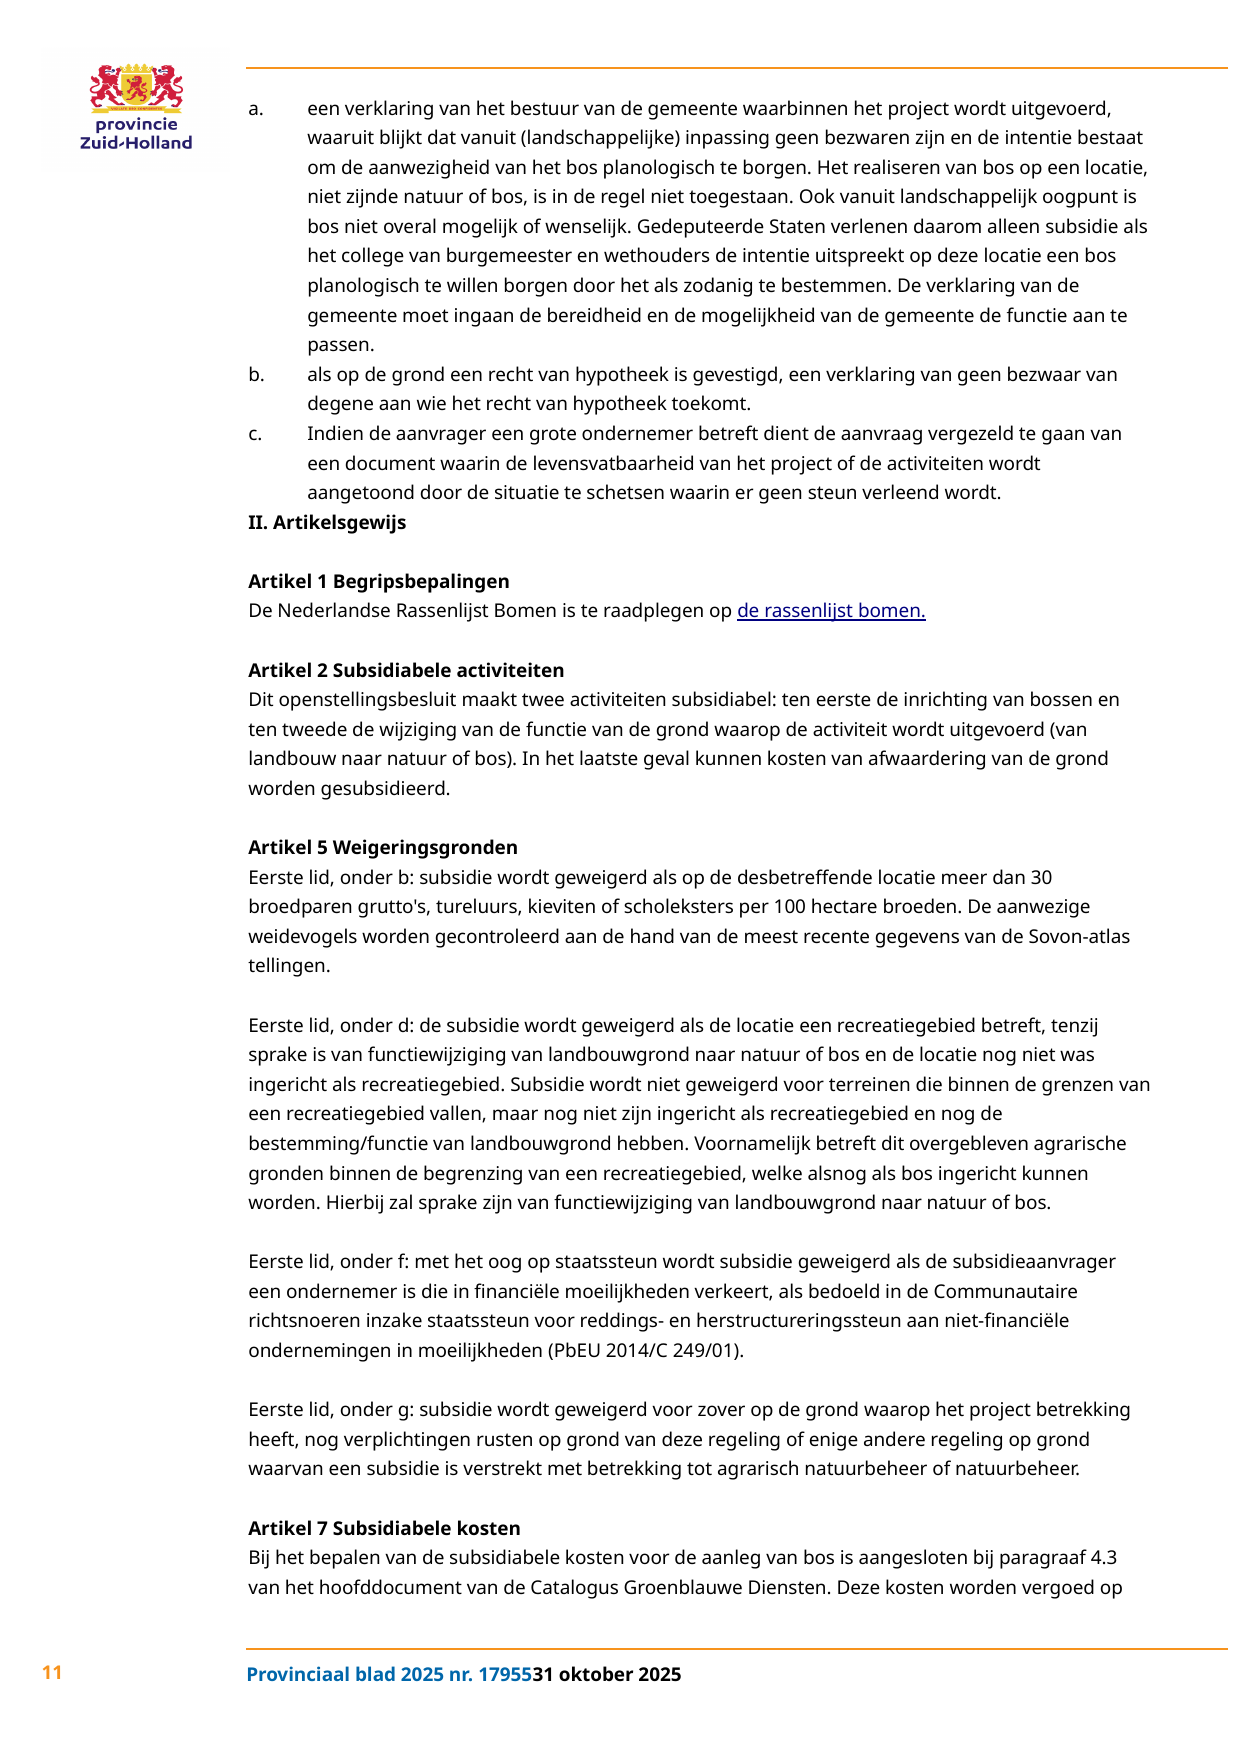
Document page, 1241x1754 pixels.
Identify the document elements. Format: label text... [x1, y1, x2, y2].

text Artikel 5 Weigeringsgronden [248, 834, 1152, 860]
list Indien de aanvrager een grote ondernemer betreft dient de aanvraag vergezeld te gaan van een document waarin de levensvatbaarheid van het project of de activiteiten wordt aangetoond door de situatie te schetsen waarin er geen steun verleend wordt. [248, 420, 1152, 505]
picture [41, 47, 231, 172]
text Eerste lid, onder b: subsidie wordt geweigerd als op de desbetreffende locatie meer dan 30 broedparen grutto's, tureluurs, kieviten of scholeksters per 100 hectare broeden. De aanwezige weidevogels worden gecontroleerd aan de hand van de meest recente gegevens van de Sovon-atlas tellingen. [248, 864, 1152, 978]
text Eerste lid, onder g: subsidie wordt geweigerd voor zover op de grond waarop het project betrekking heeft, nog verplichtingen rusten op grond van deze regeling of enige andere regeling op grond waarvan een subsidie is verstrekt met betrekking tot agrarisch natuurbeheer of natuurbeheer. [248, 1396, 1152, 1481]
text Artikel 2 Subsidiabele activiteiten [248, 657, 1152, 683]
text Bij het bepalen van de subsidiabele kosten voor de aanleg van bos is aangesloten bij paragraaf 4.3 van het hoofddocument van de Catalogus Groenblauwe Diensten. Deze kosten worden vergoed op [248, 1544, 1152, 1600]
list een verklaring van het bestuur van de gemeente waarbinnen het project wordt uitgevoerd, waaruit blijkt dat vanuit (landschappelijke) inpassing geen bezwaren zijn en de intentie bestaat om de aanwezigheid van het bos planologisch te borgen. Het realiseren van bos op een locatie, niet zijnde natuur of bos, is in de regel niet toegestaan. Ook vanuit landschappelijk oogpunt is bos niet overal mogelijk of wenselijk. Gedeputeerde Staten verlenen daarom alleen subsidie als het college van burgemeester en wethouders de intentie uitspreekt op deze locatie een bos planologisch te willen borgen door het als zodanig te bestemmen. De verklaring van de gemeente moet ingaan de bereidheid en de mogelijkheid van de gemeente de functie aan te passen. [248, 95, 1152, 357]
text De Nederlandse Rassenlijst Bomen is te raadplegen op de rassenlijst bomen. [248, 598, 1152, 623]
text Artikel 7 Subsidiabele kosten [248, 1515, 1152, 1541]
text Dit openstellingsbesluit maakt twee activiteiten subsidiabel: ten eerste de inrichting van bossen en ten tweede de wijziging van de functie van de grond waarop de activiteit wordt uitgevoerd (van landbouw naar natuur of bos). In het laatste geval kunnen kosten van afwaardering van de grond worden gesubsidieerd. [248, 686, 1152, 801]
text II. Artikelsgewijs [248, 509, 1152, 535]
text Eerste lid, onder f: met het oog op staatssteun wordt subsidie geweigerd als de subsidieaanvrager een ondernemer is die in financiële moeilijkheden verkeert, als bedoeld in de Communautaire richtsnoeren inzake staatssteun voor reddings- en herstructureringssteun aan niet-financiële ondernemingen in moeilijkheden (PbEU 2014/C 249/01). [248, 1248, 1152, 1363]
text Eerste lid, onder d: de subsidie wordt geweigerd als de locatie een recreatiegebied betreft, tenzij sprake is van functiewijziging van landbouwgrond naar natuur of bos en de locatie nog niet was ingericht als recreatiegebied. Subsidie wordt niet geweigerd voor terreinen die binnen de grenzen van een recreatiegebied vallen, maar nog niet zijn ingericht als recreatiegebied en nog de bestemming/functie van landbouwgrond hebben. Voornamelijk betreft dit overgebleven agrarische gronden binnen de begrenzing van een recreatiegebied, welke alsnog als bos ingericht kunnen worden. Hierbij zal sprake zijn van functiewijziging van landbouwgrond naar natuur of bos. [248, 1012, 1152, 1215]
list als op de grond een recht van hypotheek is gevestigd, een verklaring van geen bezwaar van degene aan wie het recht van hypotheek toekomt. [248, 361, 1152, 416]
text Artikel 1 Begripsbepalingen [248, 568, 1152, 594]
